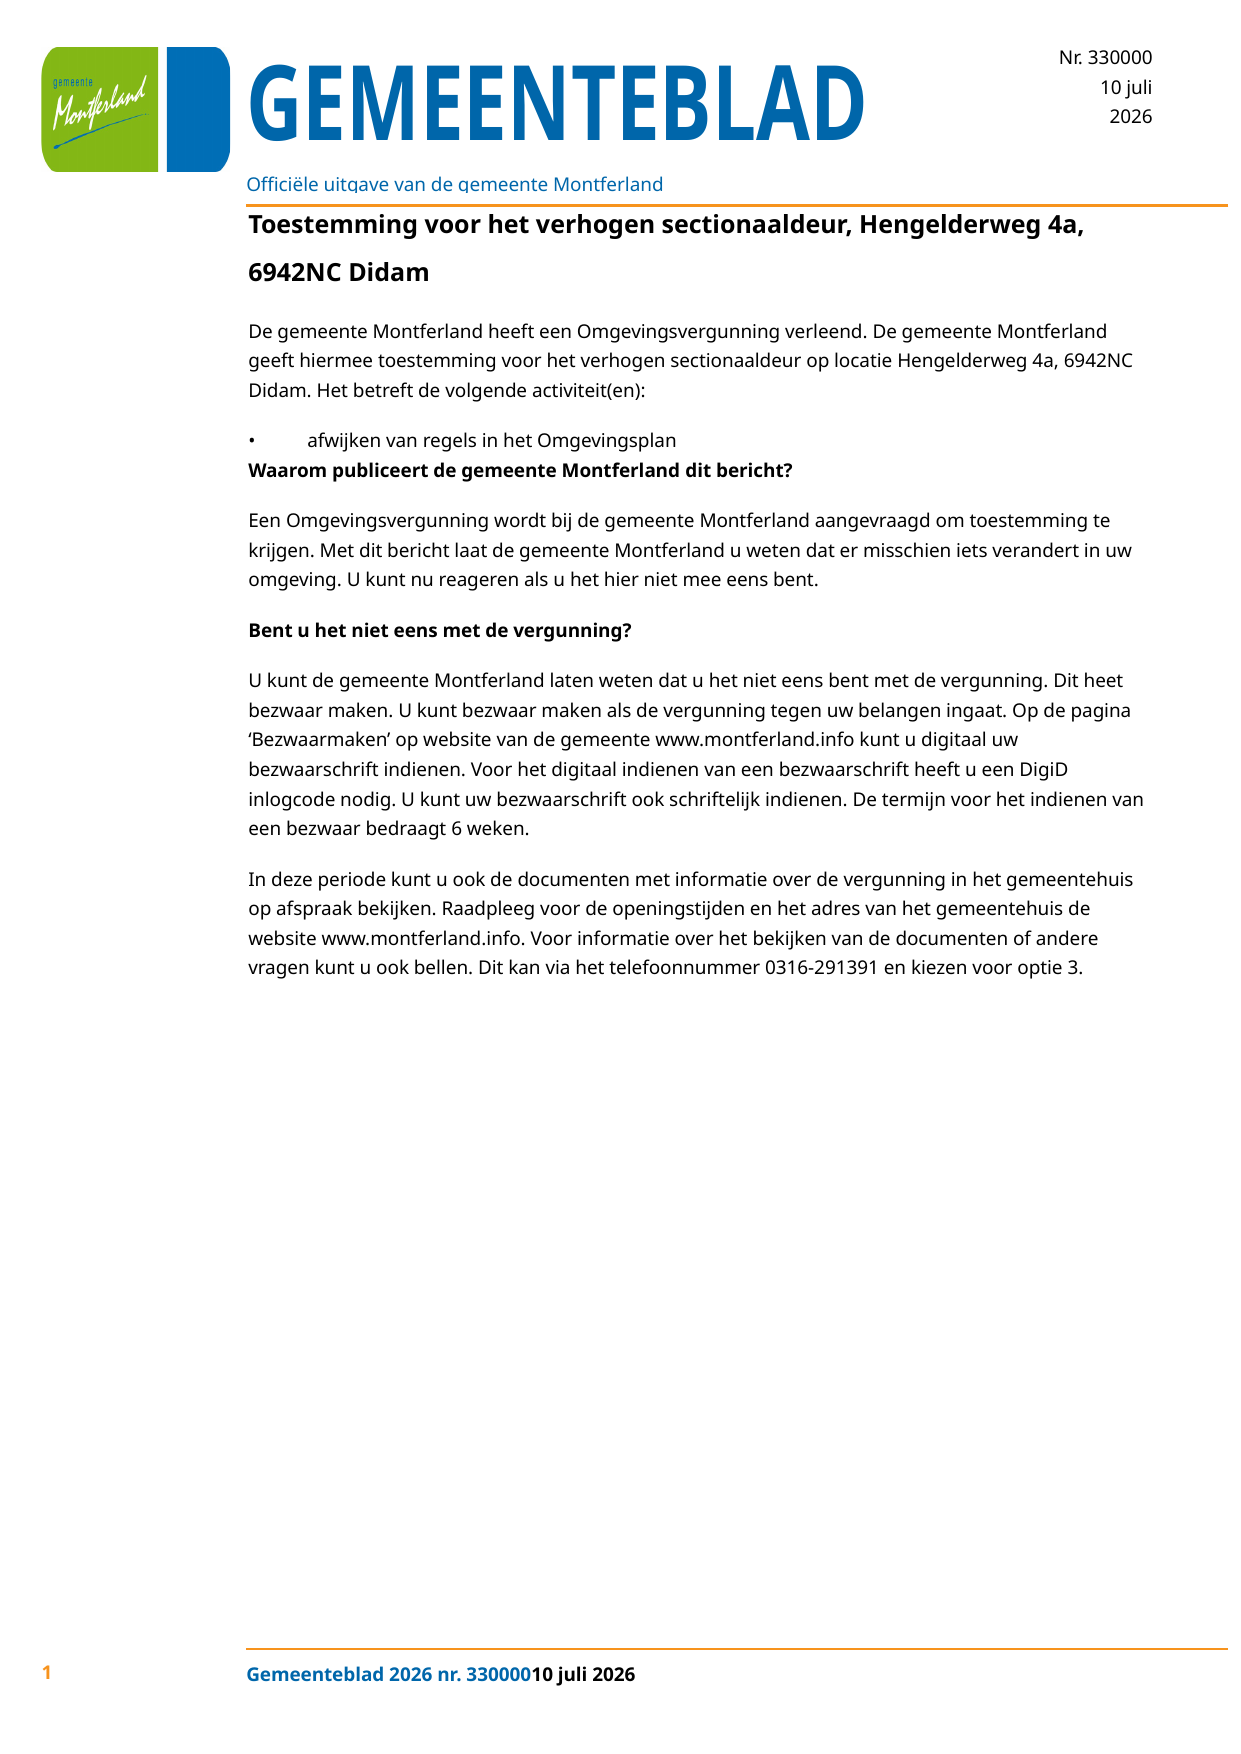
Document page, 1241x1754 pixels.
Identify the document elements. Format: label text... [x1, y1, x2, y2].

picture [41, 47, 231, 172]
text Een Omgevingsvergunning wordt bij de gemeente Montferland aangevraagd om toestemming te krijgen. Met dit bericht laat de gemeente Montferland u weten dat er misschien iets verandert in uw omgeving. U kunt nu reageren als u het hier niet mee eens bent. [248, 507, 1152, 592]
list afwijken van regels in het Omgevingsplan [248, 427, 1152, 453]
text Toestemming voor het verhogen sectionaaldeur, Hengelderweg 4a, 6942NC Didam [248, 207, 1152, 288]
text Bent u het niet eens met de vergunning? [248, 617, 1152, 643]
text De gemeente Montferland heeft een Omgevingsvergunning verleend. De gemeente Montferland geeft hiermee toestemming voor het verhogen sectionaaldeur op locatie Hengelderweg 4a, 6942NC Didam. Het betreft de volgende activiteit(en): [248, 318, 1152, 403]
text In deze periode kunt u ook de documenten met informatie over de vergunning in het gemeentehuis op afspraak bekijken. Raadpleeg voor de openingstijden en het adres van het gemeentehuis de website www.montferland.info. Voor informatie over het bekijken van de documenten of andere vragen kunt u ook bellen. Dit kan via het telefoonnummer 0316-291391 en kiezen voor optie 3. [248, 866, 1152, 980]
text U kunt de gemeente Montferland laten weten dat u het niet eens bent met de vergunning. Dit heet bezwaar maken. U kunt bezwaar maken als de vergunning tegen uw belangen ingaat. Op de pagina ‘Bezwaarmaken’ op website van de gemeente www.montferland.info kunt u digitaal uw bezwaarschrift indienen. Voor het digitaal indienen van een bezwaarschrift heeft u een DigiD inlogcode nodig. U kunt uw bezwaarschrift ook schriftelijk indienen. De termijn voor het indienen van een bezwaar bedraagt 6 weken. [248, 667, 1152, 841]
text Waarom publiceert de gemeente Montferland dit bericht? [248, 457, 1152, 483]
